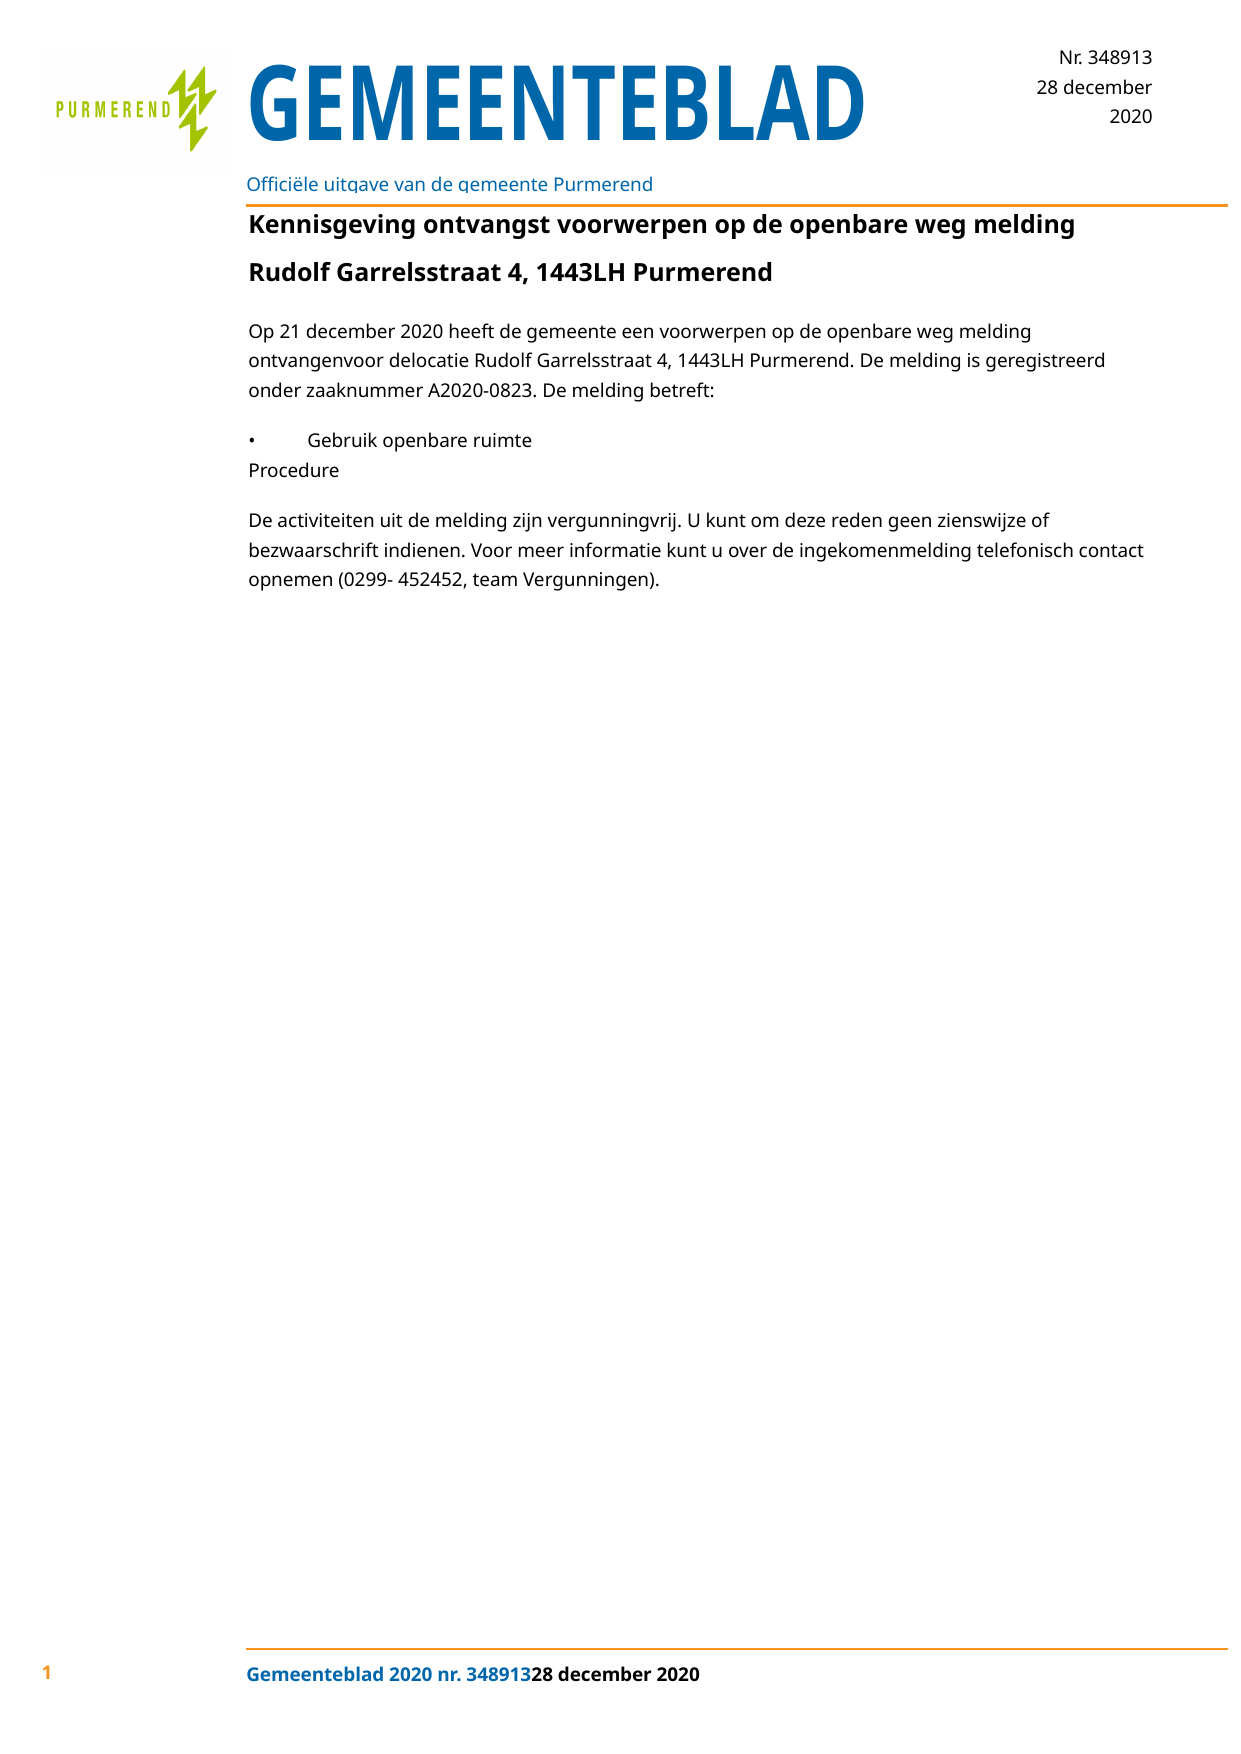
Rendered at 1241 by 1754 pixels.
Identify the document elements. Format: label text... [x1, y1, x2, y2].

picture [41, 47, 231, 172]
text Procedure [248, 457, 1152, 483]
text Op 21 december 2020 heeft de gemeente een voorwerpen op de openbare weg melding ontvangenvoor delocatie Rudolf Garrelsstraat 4, 1443LH Purmerend. De melding is geregistreerd onder zaaknummer A2020-0823. De melding betreft: [248, 318, 1152, 403]
list Gebruik openbare ruimte [248, 427, 1152, 453]
text De activiteiten uit de melding zijn vergunningvrij. U kunt om deze reden geen zienswijze of bezwaarschrift indienen. Voor meer informatie kunt u over de ingekomenmelding telefonisch contact opnemen (0299- 452452, team Vergunningen). [248, 507, 1152, 592]
text Kennisgeving ontvangst voorwerpen op de openbare weg melding Rudolf Garrelsstraat 4, 1443LH Purmerend [248, 207, 1152, 288]
